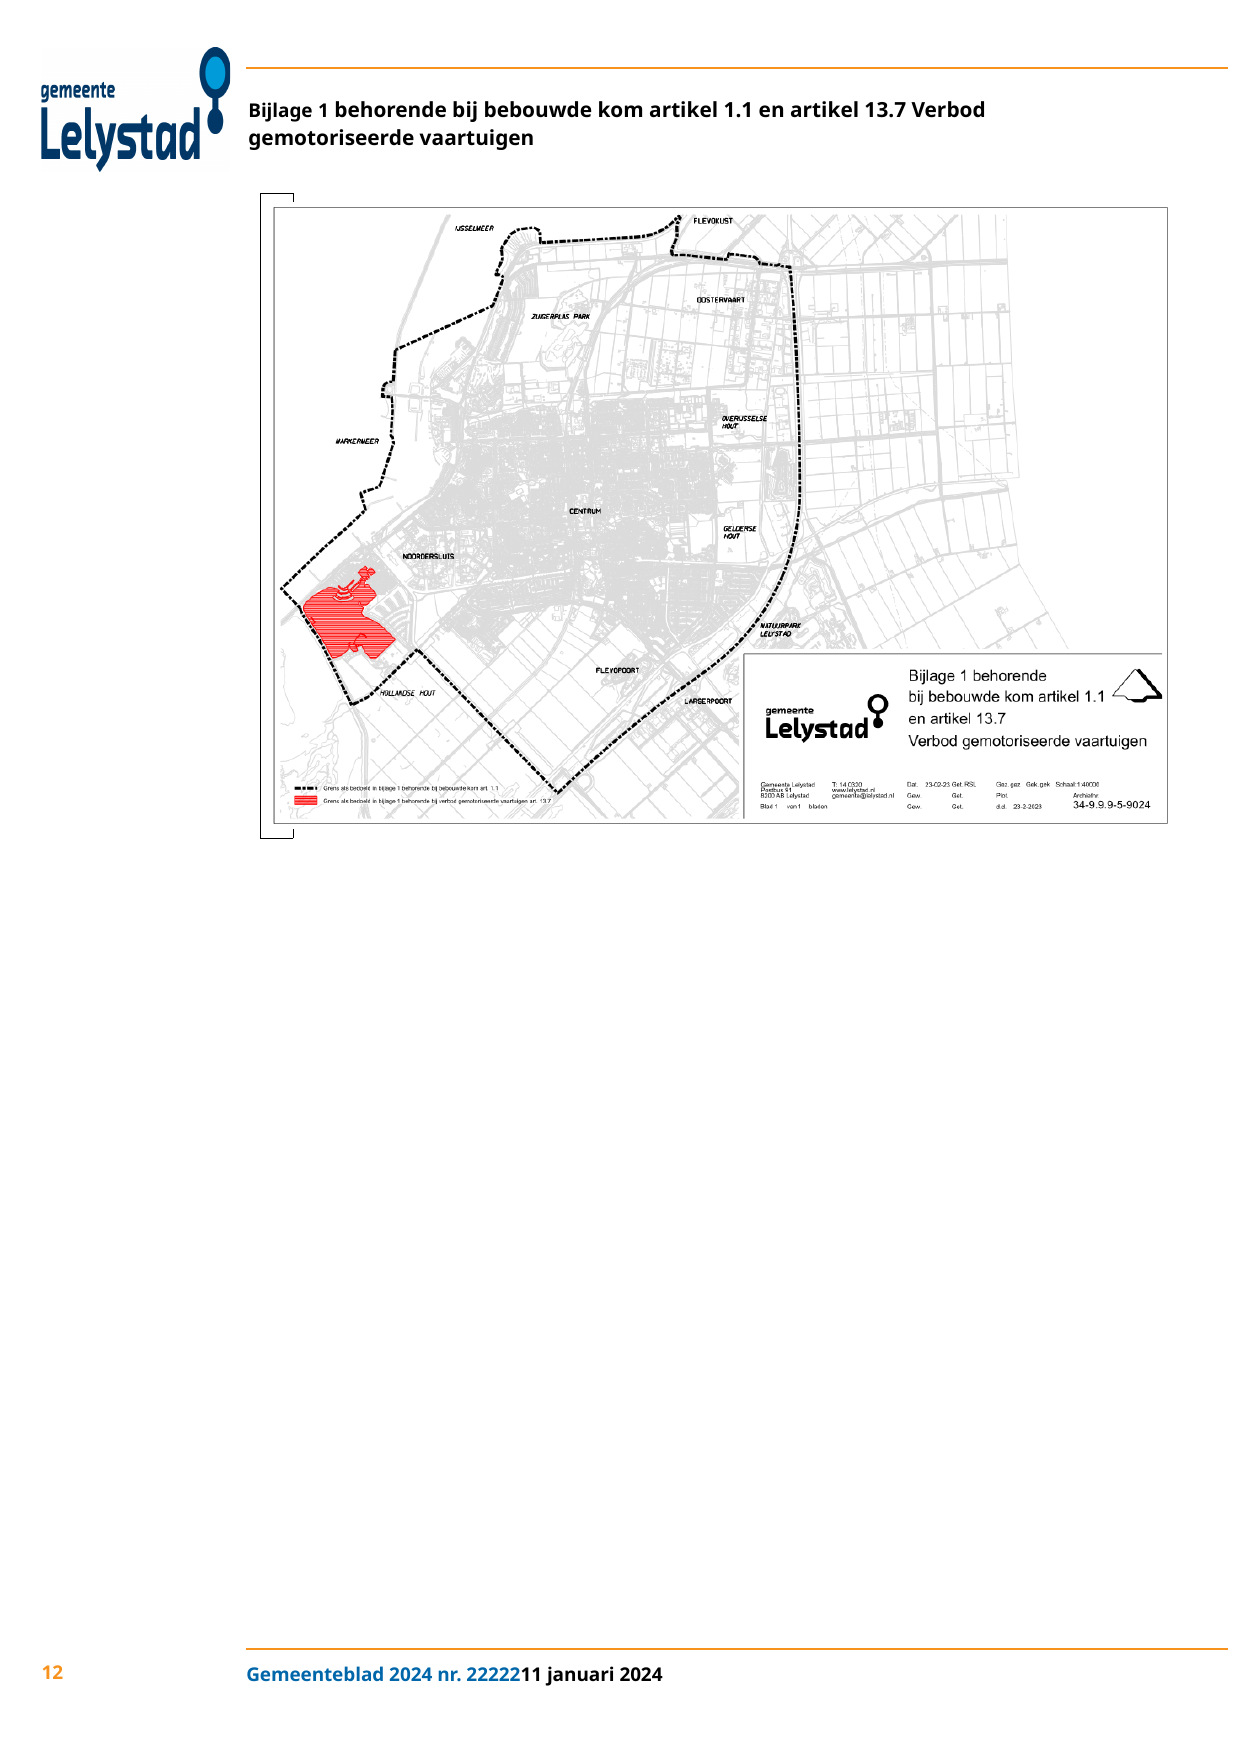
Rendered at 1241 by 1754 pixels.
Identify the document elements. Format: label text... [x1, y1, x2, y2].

picture [41, 47, 231, 172]
text Bijlage 1 behorende bij bebouwde kom artikel 1.1 en artikel 13.7 Verbod gemotoriseerde vaartuigen [248, 95, 1152, 152]
picture [268, 202, 1173, 829]
